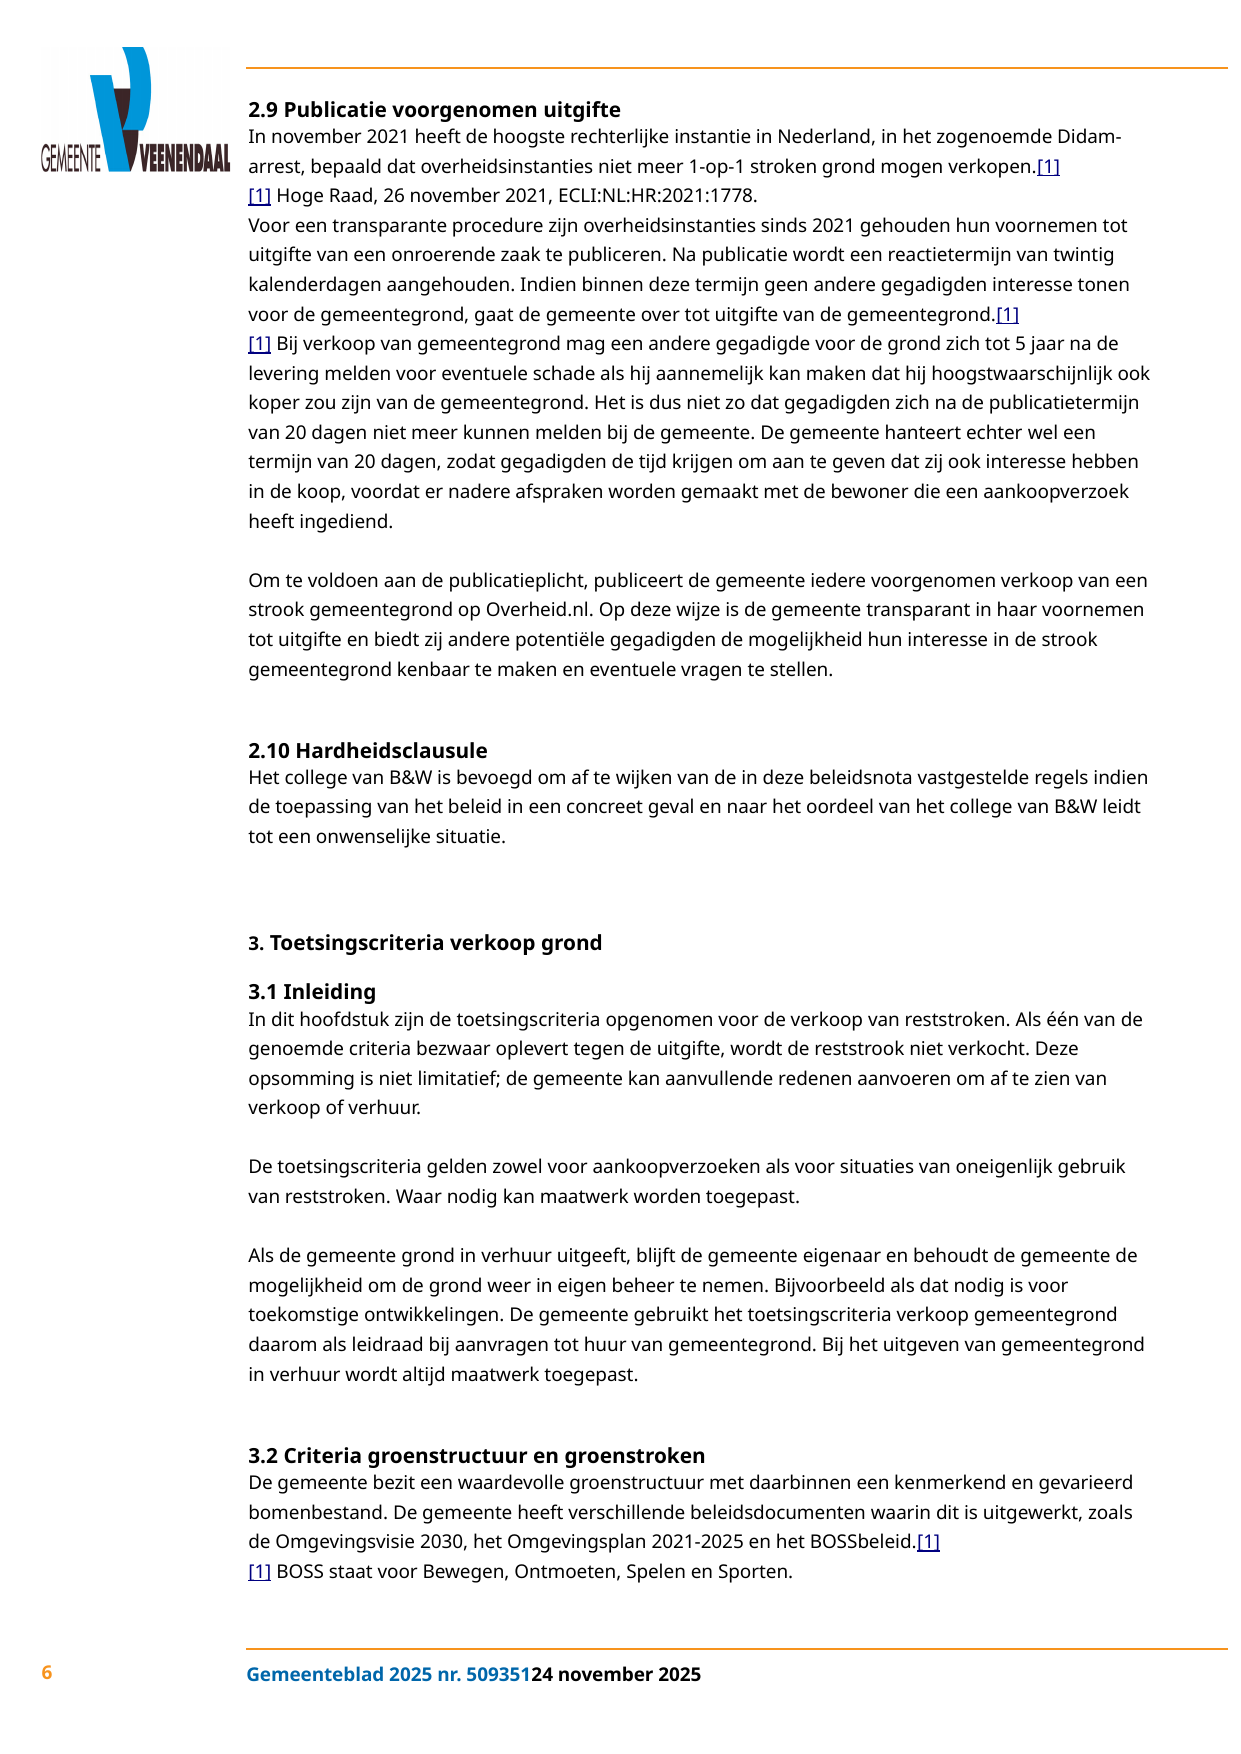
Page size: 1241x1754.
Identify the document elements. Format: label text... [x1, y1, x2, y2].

text De gemeente bezit een waardevolle groenstructuur met daarbinnen een kenmerkend en gevarieerd bomenbestand. De gemeente heeft verschillende beleidsdocumenten waarin dit is uitgewerkt, zoals de Omgevingsvisie 2030, het Omgevingsplan 2021-2025 en het BOSSbeleid.[1] [248, 1469, 1152, 1554]
text [1] Bij verkoop van gemeentegrond mag een andere gegadigde voor de grond zich tot 5 jaar na de levering melden voor eventuele schade als hij aannemelijk kan maken dat hij hoogstwaarschijnlijk ook koper zou zijn van de gemeentegrond. Het is dus niet zo dat gegadigden zich na de publicatietermijn van 20 dagen niet meer kunnen melden bij de gemeente. De gemeente hanteert echter wel een termijn van 20 dagen, zodat gegadigden de tijd krijgen om aan te geven dat zij ook interesse hebben in de koop, voordat er nadere afspraken worden gemaakt met de bewoner die een aankoopverzoek heeft ingediend. [248, 330, 1152, 533]
text 3. Toetsingscriteria verkoop grond [248, 928, 1152, 957]
text In november 2021 heeft de hoogste rechterlijke instantie in Nederland, in het zogenoemde Didam-arrest, bepaald dat overheidsinstanties niet meer 1-op-1 stroken grond mogen verkopen.[1] [248, 123, 1152, 178]
text Voor een transparante procedure zijn overheidsinstanties sinds 2021 gehouden hun voornemen tot uitgifte van een onroerende zaak te publiceren. Na publicatie wordt een reactietermijn van twintig kalenderdagen aangehouden. Indien binnen deze termijn geen andere gegadigden interesse tonen voor de gemeentegrond, gaat de gemeente over tot uitgifte van de gemeentegrond.[1] [248, 212, 1152, 326]
text 2.9 Publicatie voorgenomen uitgifte [248, 95, 1152, 123]
text De toetsingscriteria gelden zowel voor aankoopverzoeken als voor situaties van oneigenlijk gebruik van reststroken. Waar nodig kan maatwerk worden toegepast. [248, 1154, 1152, 1209]
picture [123, 47, 231, 172]
text Het college van B&W is bevoegd om af te wijken van de in deze beleidsnota vastgestelde regels indien de toepassing van het beleid in een concreet geval en naar het oordeel van het college van B&W leidt tot een onwenselijke situatie. [248, 764, 1152, 849]
text 3.2 Criteria groenstructuur en groenstroken [248, 1441, 1152, 1469]
text Als de gemeente grond in verhuur uitgeeft, blijft de gemeente eigenaar en behoudt de gemeente de mogelijkheid om de grond weer in eigen beheer te nemen. Bijvoorbeeld als dat nodig is voor toekomstige ontwikkelingen. De gemeente gebruikt het toetsingscriteria verkoop gemeentegrond daarom als leidraad bij aanvragen tot huur van gemeentegrond. Bij het uitgeven van gemeentegrond in verhuur wordt altijd maatwerk toegepast. [248, 1242, 1152, 1387]
text [1] Hoge Raad, 26 november 2021, ECLI:NL:HR:2021:1778. [248, 182, 1152, 208]
text In dit hoofdstuk zijn de toetsingscriteria opgenomen voor de verkoop van reststroken. Als één van de genoemde criteria bezwaar oplevert tegen de uitgifte, wordt de reststrook niet verkocht. Deze opsomming is niet limitatief; de gemeente kan aanvullende redenen aanvoeren om af te zien van verkoop of verhuur. [248, 1006, 1152, 1120]
text Om te voldoen aan de publicatieplicht, publiceert de gemeente iedere voorgenomen verkoop van een strook gemeentegrond op Overheid.nl. Op deze wijze is de gemeente transparant in haar voornemen tot uitgifte en biedt zij andere potentiële gegadigden de mogelijkheid hun interesse in de strook gemeentegrond kenbaar te maken en eventuele vragen te stellen. [248, 567, 1152, 681]
text [1] BOSS staat voor Bewegen, Ontmoeten, Spelen en Sporten. [248, 1558, 1152, 1584]
text 3.1 Inleiding [248, 977, 1152, 1006]
text 2.10 Hardheidsclausule [248, 736, 1152, 764]
picture [41, 47, 130, 172]
